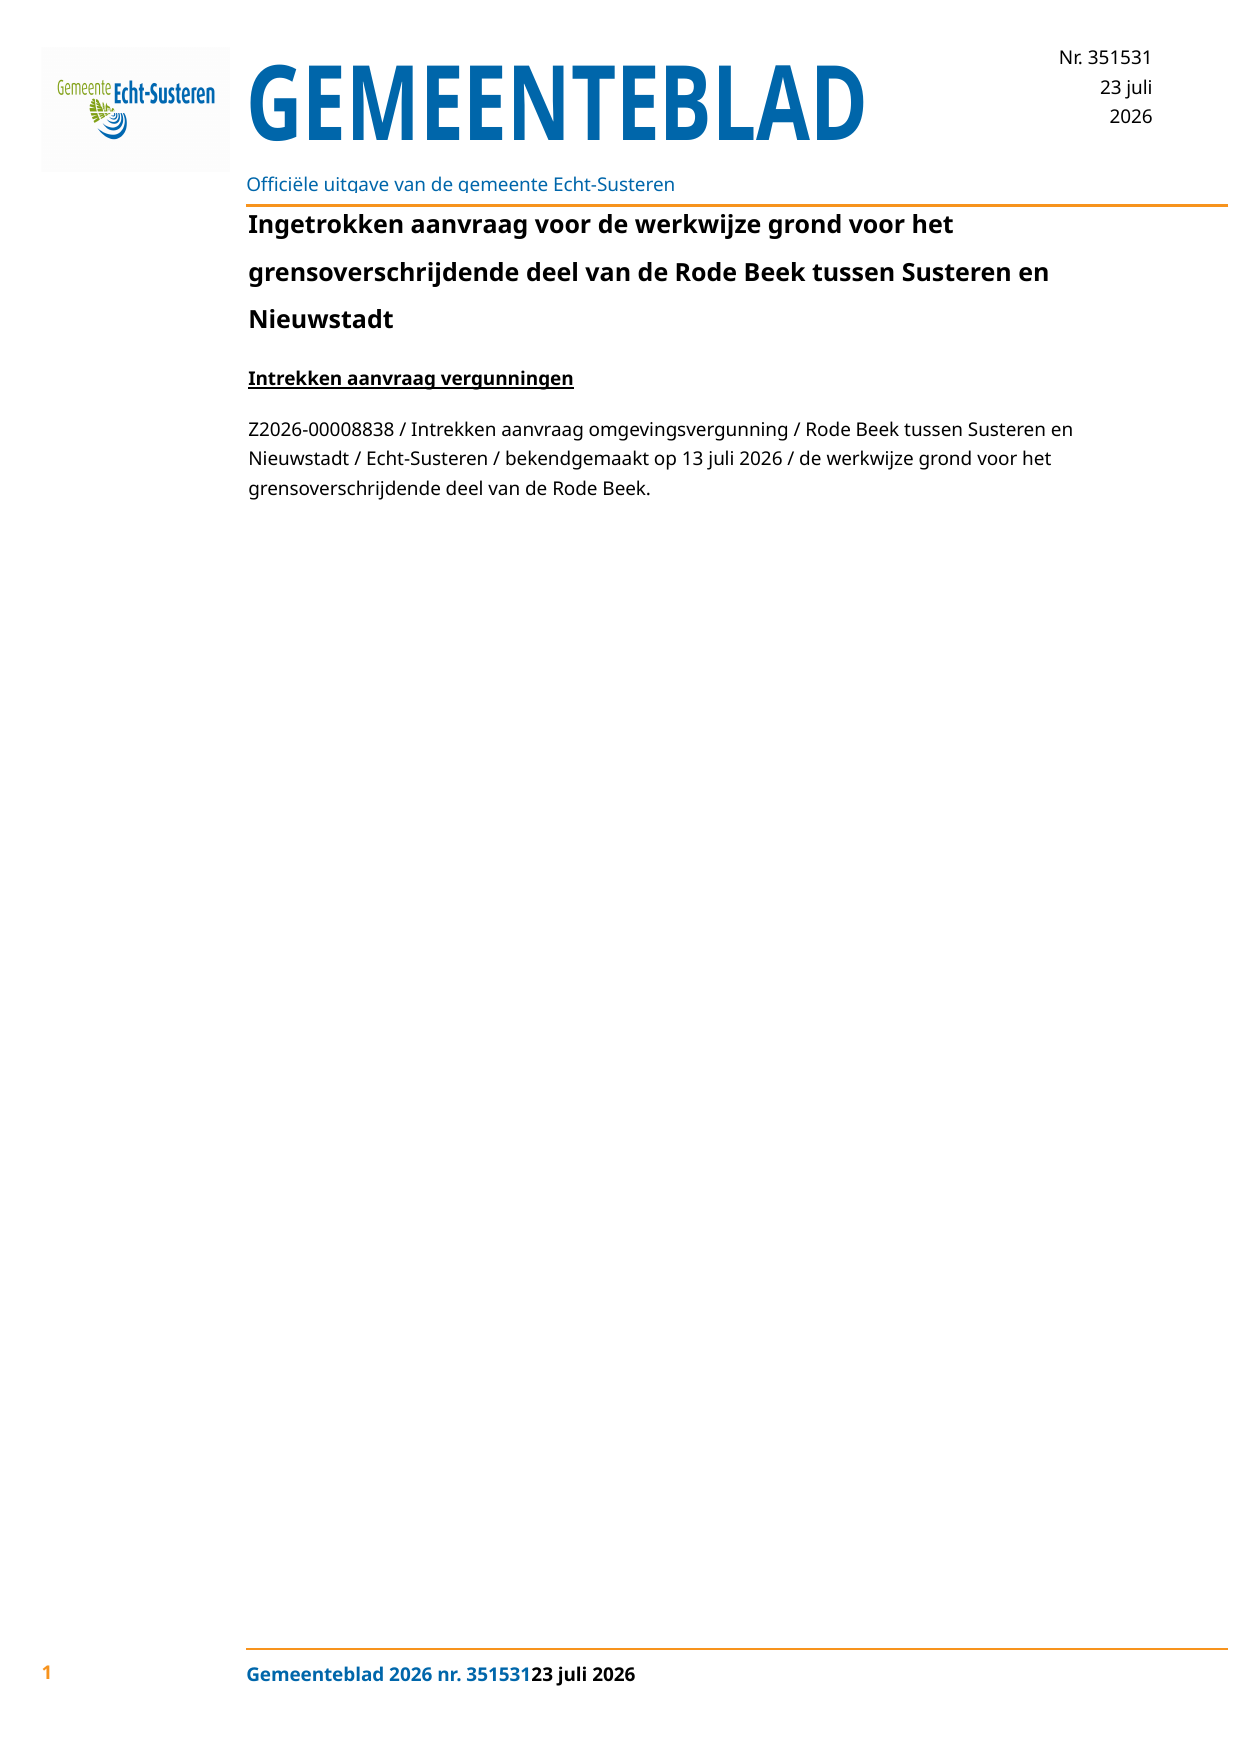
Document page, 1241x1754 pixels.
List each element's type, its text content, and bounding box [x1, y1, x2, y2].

text Ingetrokken aanvraag voor de werkwijze grond voor het grensoverschrijdende deel van de Rode Beek tussen Susteren en Nieuwstadt [248, 207, 1152, 336]
text Intrekken aanvraag vergunningen [248, 366, 1152, 391]
picture [41, 47, 231, 172]
text Z2026-00008838 / Intrekken aanvraag omgevingsvergunning / Rode Beek tussen Susteren en Nieuwstadt / Echt-Susteren / bekendgemaakt op 13 juli 2026 / de werkwijze grond voor het grensoverschrijdende deel van de Rode Beek. [248, 416, 1152, 501]
